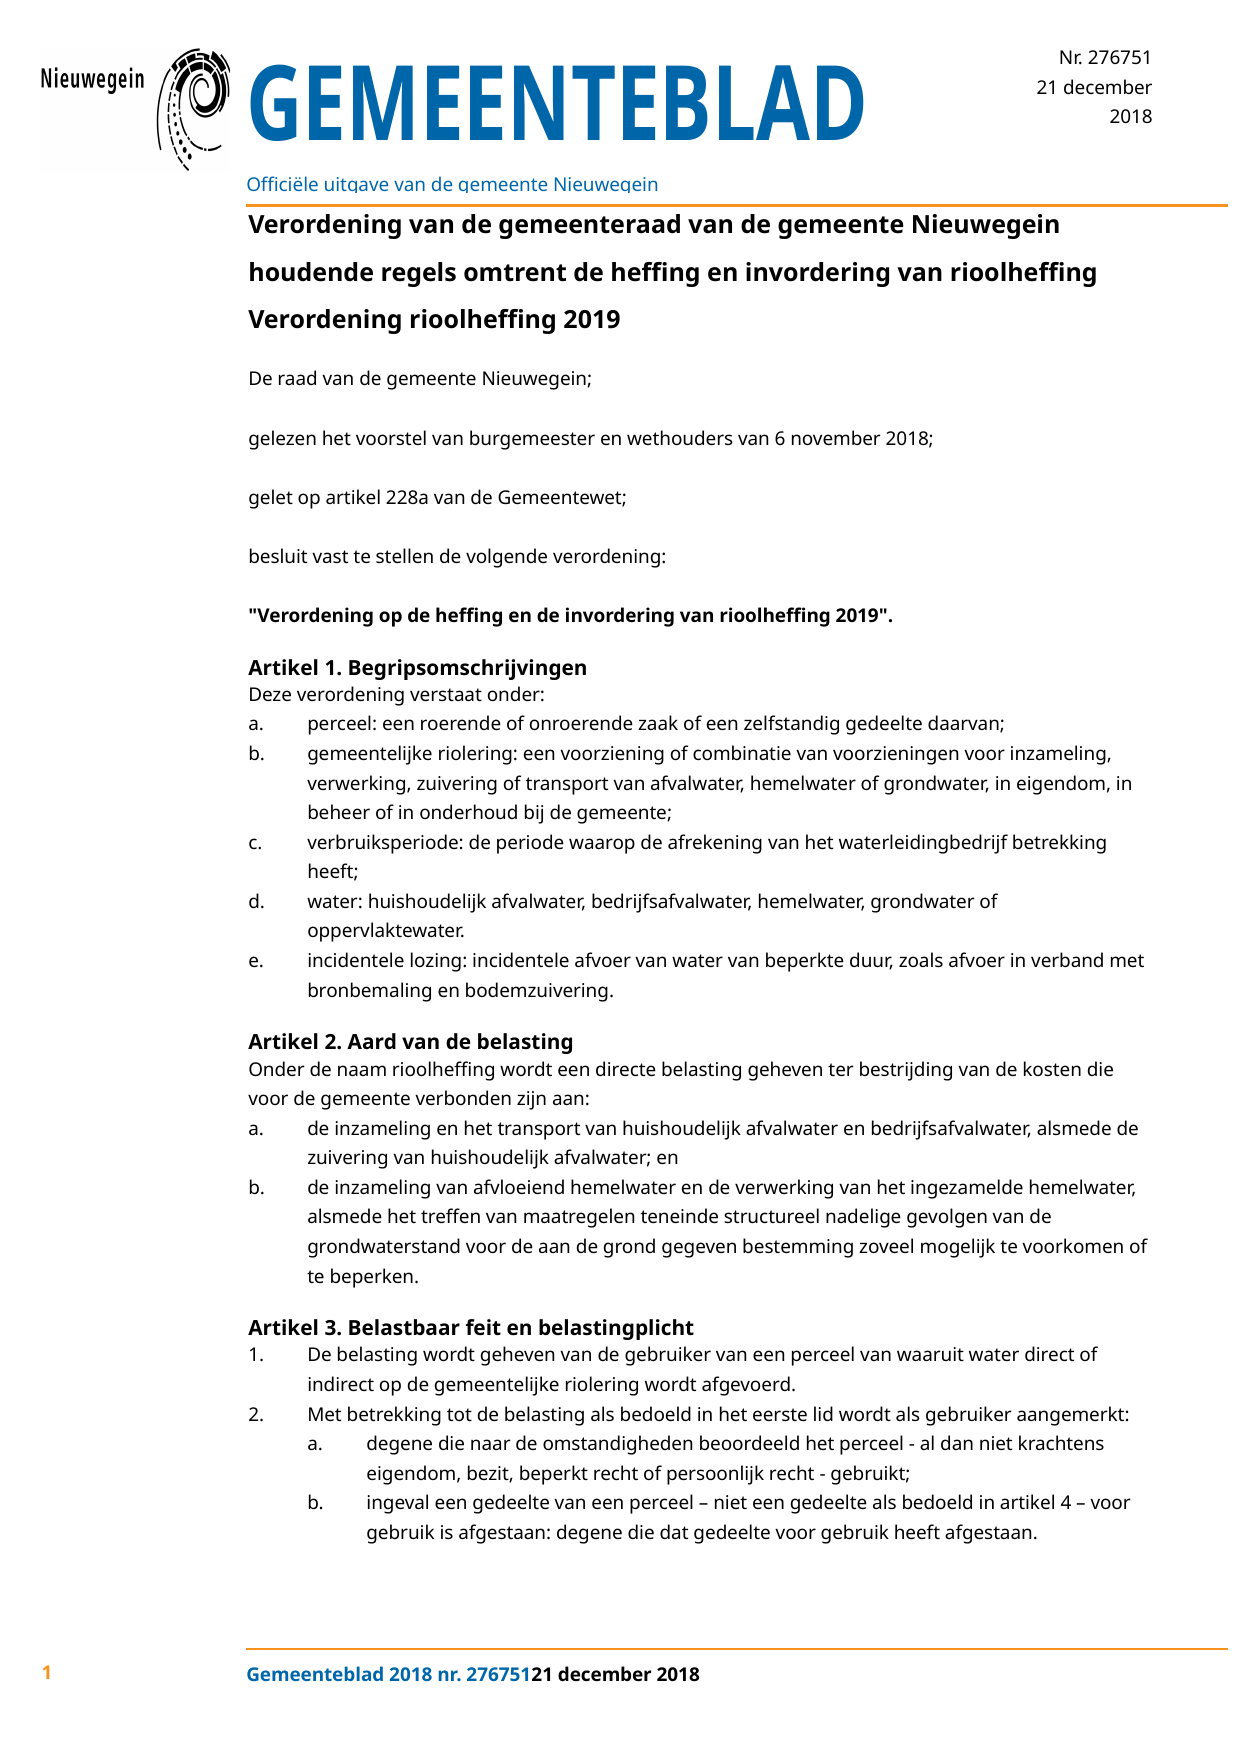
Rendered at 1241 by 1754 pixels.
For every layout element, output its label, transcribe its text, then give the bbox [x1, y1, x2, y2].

list De belasting wordt geheven van de gebruiker van een perceel van waaruit water direct of indirect op de gemeentelijke riolering wordt afgevoerd. [248, 1342, 1152, 1397]
list de inzameling van afvloeiend hemelwater en de verwerking van het ingezamelde hemelwater, alsmede het treffen van maatregelen teneinde structureel nadelige gevolgen van de grondwaterstand voor de aan de grond gegeven bestemming zoveel mogelijk te voorkomen of te beperken. [248, 1174, 1152, 1288]
list ingeval een gedeelte van een perceel – niet een gedeelte als bedoeld in artikel 4 – voor gebruik is afgestaan: degene die dat gedeelte voor gebruik heeft afgestaan. [307, 1489, 1152, 1545]
text Onder de naam rioolheffing wordt een directe belasting geheven ter bestrijding van de kosten die voor de gemeente verbonden zijn aan: [248, 1056, 1152, 1111]
list perceel: een roerende of onroerende zaak of een zelfstandig gedeelte daarvan; [248, 711, 1152, 736]
text Artikel 3. Belastbaar feit en belastingplicht [248, 1313, 1152, 1342]
list gemeentelijke riolering: een voorziening of combinatie van voorzieningen voor inzameling, verwerking, zuivering of transport van afvalwater, hemelwater of grondwater, in eigendom, in beheer of in onderhoud bij de gemeente; [248, 740, 1152, 825]
text besluit vast te stellen de volgende verordening: [248, 543, 1152, 569]
text Artikel 2. Aard van de belasting [248, 1027, 1152, 1056]
text "Verordening op de heffing en de invordering van rioolheffing 2019". [248, 602, 1152, 628]
list water: huishoudelijk afvalwater, bedrijfsafvalwater, hemelwater, grondwater of oppervlaktewater. [248, 888, 1152, 943]
list Met betrekking tot de belasting als bedoeld in het eerste lid wordt als gebruiker aangemerkt: [248, 1401, 1152, 1427]
list de inzameling en het transport van huishoudelijk afvalwater en bedrijfsafvalwater, alsmede de zuivering van huishoudelijk afvalwater; en [248, 1115, 1152, 1170]
text Artikel 1. Begripsomschrijvingen [248, 653, 1152, 681]
text gelezen het voorstel van burgemeester en wethouders van 6 november 2018; [248, 425, 1152, 450]
text De raad van de gemeente Nieuwegein; [248, 366, 1152, 391]
text Verordening van de gemeenteraad van de gemeente Nieuwegein houdende regels omtrent de heffing en invordering van rioolheffing Verordening rioolheffing 2019 [248, 207, 1152, 336]
picture [41, 47, 231, 172]
list verbruiksperiode: de periode waarop de afrekening van het waterleidingbedrijf betrekking heeft; [248, 829, 1152, 884]
text gelet op artikel 228a van de Gemeentewet; [248, 484, 1152, 509]
list degene die naar de omstandigheden beoordeeld het perceel - al dan niet krachtens eigendom, bezit, beperkt recht of persoonlijk recht - gebruikt; [307, 1430, 1152, 1486]
list incidentele lozing: incidentele afvoer van water van beperkte duur, zoals afvoer in verband met bronbemaling en bodemzuivering. [248, 947, 1152, 1003]
text Deze verordening verstaat onder: [248, 681, 1152, 707]
